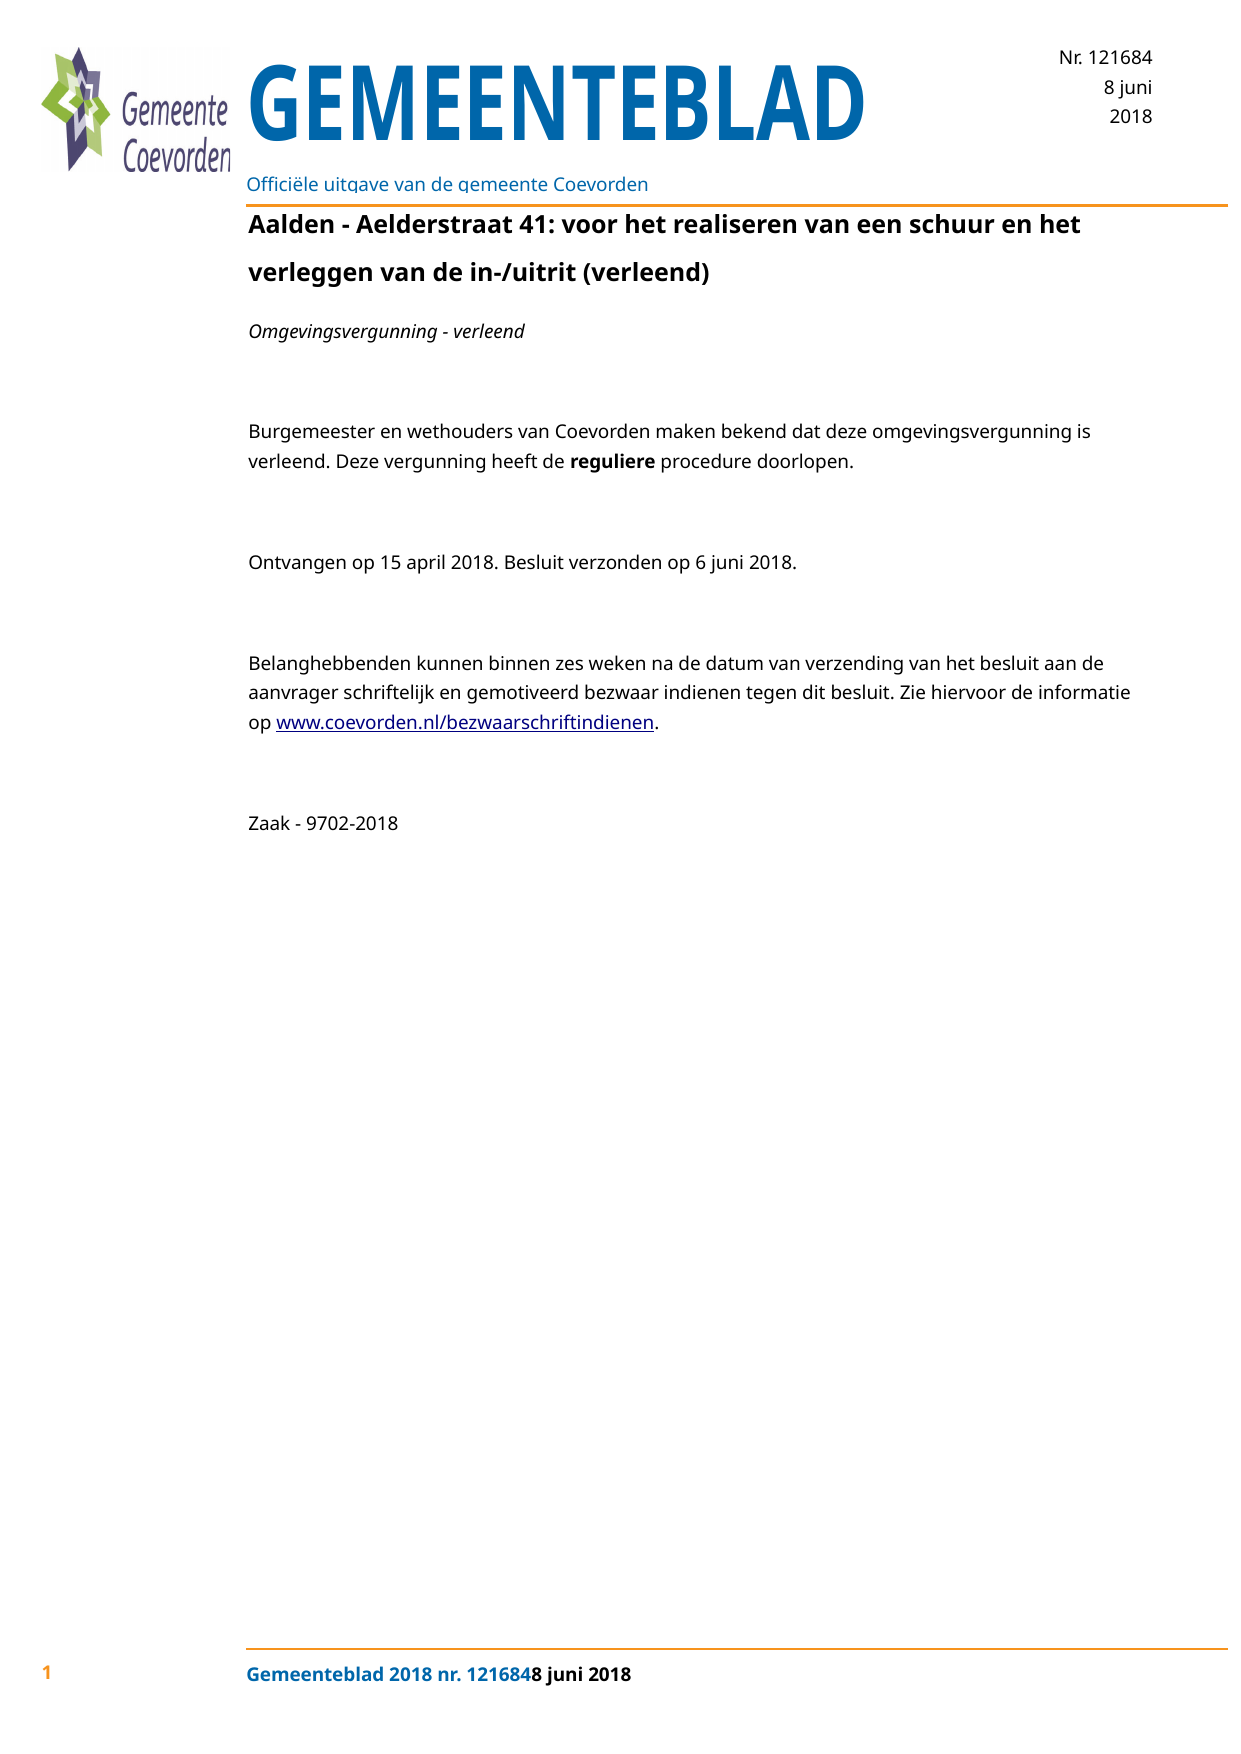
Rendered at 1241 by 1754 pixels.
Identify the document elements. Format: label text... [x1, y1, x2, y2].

text Omgevingsvergunning - verleend [248, 318, 1152, 344]
text Aalden - Aelderstraat 41: voor het realiseren van een schuur en het verleggen van de in-/uitrit (verleend) [248, 207, 1152, 288]
text Burgemeester en wethouders van Coevorden maken bekend dat deze omgevingsvergunning is verleend. Deze vergunning heeft de reguliere procedure doorlopen. [248, 419, 1152, 474]
text Zaak - 9702-2018 [248, 810, 1152, 836]
text Belanghebbenden kunnen binnen zes weken na de datum van verzending van het besluit aan de aanvrager schriftelijk en gemotiveerd bezwaar indienen tegen dit besluit. Zie hiervoor de informatie op www.coevorden.nl/bezwaarschriftindienen. [248, 650, 1152, 735]
text Ontvangen op 15 april 2018. Besluit verzonden op 6 juni 2018. [248, 549, 1152, 575]
picture [41, 47, 231, 172]
